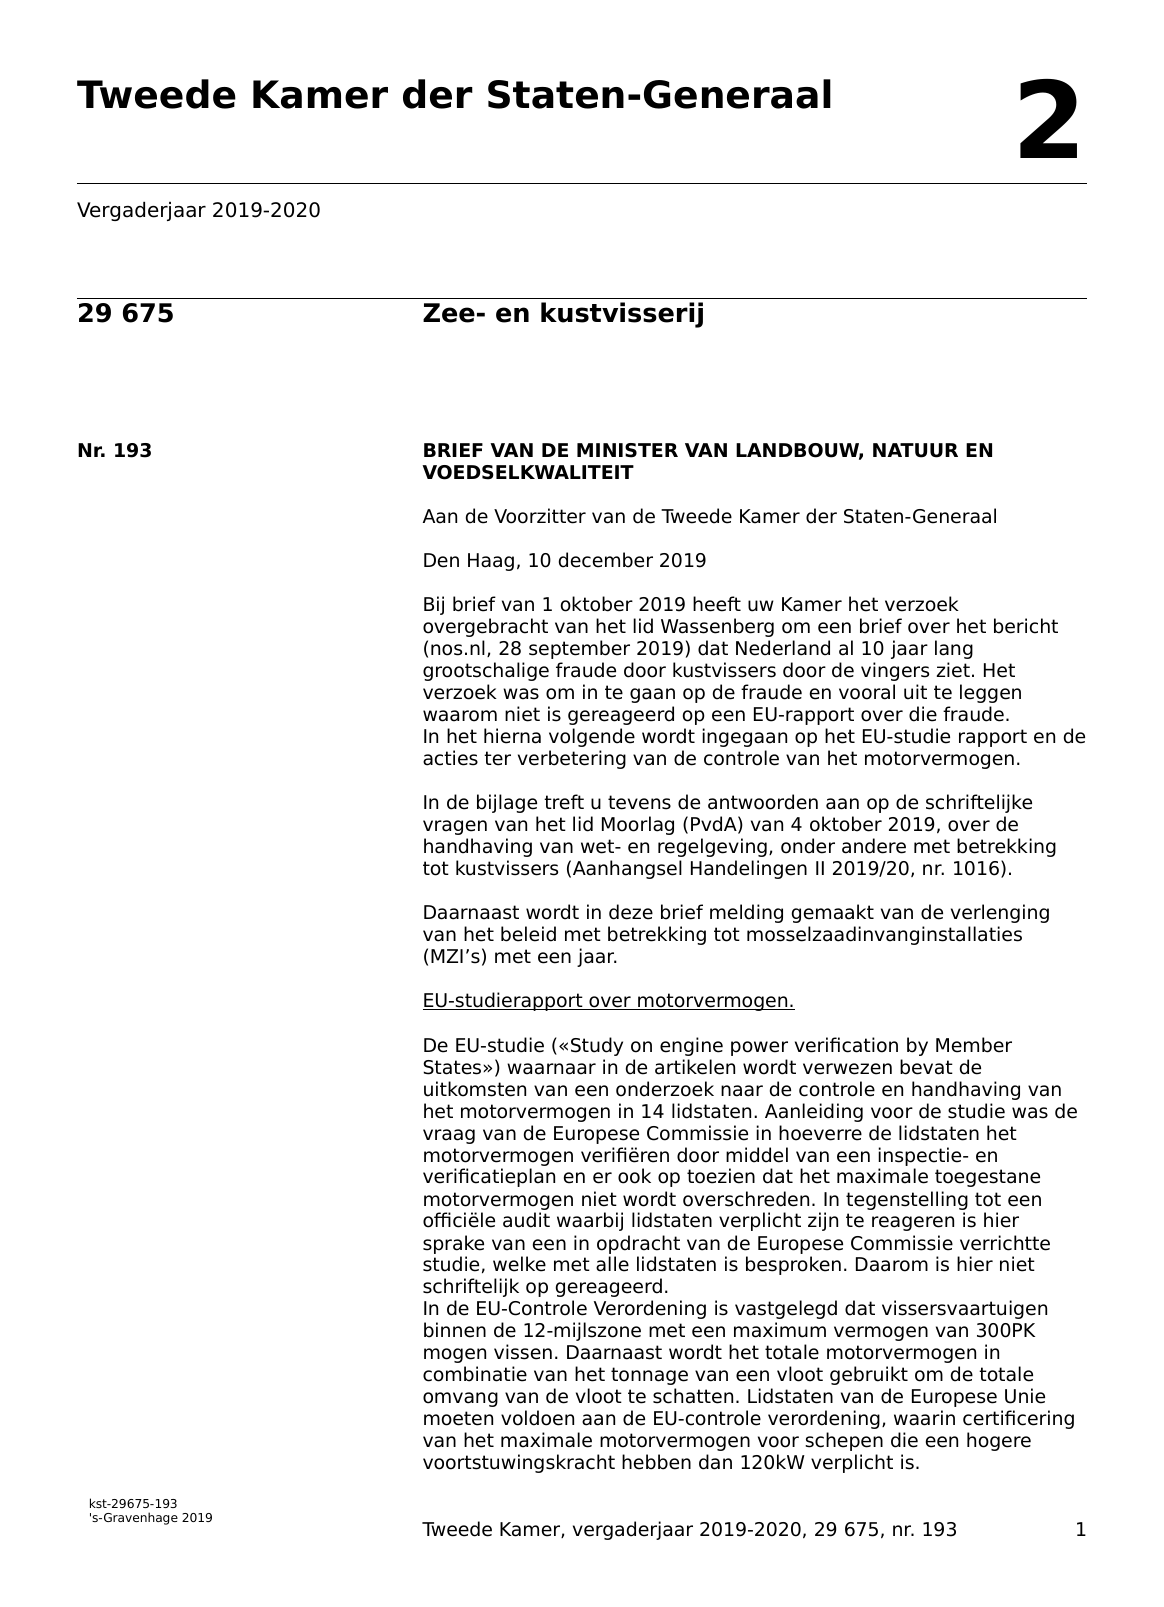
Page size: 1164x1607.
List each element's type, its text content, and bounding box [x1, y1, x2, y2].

subtitle Nr. 193 BRIEF VAN DE MINISTER VAN LANDBOUW, NATUUR EN VOEDSELKWALITEIT [77, 440, 1087, 484]
subtitle EU-studierapport over motorvermogen. [422, 990, 1087, 1012]
table_cell Vergaderjaar 2019-2020 [77, 184, 1087, 298]
text Den Haag, 10 december 2019 [422, 550, 1087, 572]
table_header Tweede Kamer der Staten-Generaal [77, 59, 886, 183]
text 's-Gravenhage 2019 [88, 1511, 323, 1525]
text In het hierna volgende wordt ingegaan op het EU-studie rapport en de acties ter verbetering van de controle van het motorvermogen. [422, 726, 1087, 770]
text Aan de Voorzitter van de Tweede Kamer der Staten-Generaal [422, 506, 1087, 528]
text Bij brief van 1 oktober 2019 heeft uw Kamer het verzoek overgebracht van het lid Wassenberg om een brief over het bericht (nos.nl, 28 september 2019) dat Nederland al 10 jaar lang grootschalige fraude door kustvissers door de vingers ziet. Het verzoek was om in te gaan op de fraude en vooral uit te leggen waarom niet is gereageerd op een EU-rapport over die fraude. [422, 594, 1087, 726]
table_header 2 [886, 59, 1087, 183]
text Daarnaast wordt in deze brief melding gemaakt van de verlenging van het beleid met betrekking tot mosselzaadinvanginstallaties (MZI’s) met een jaar. [422, 902, 1087, 968]
text De EU-studie («Study on engine power verification by Member States») waarnaar in de artikelen wordt verwezen bevat de uitkomsten van een onderzoek naar de controle en handhaving van het motorvermogen in 14 lidstaten. Aanleiding voor de studie was de vraag van de Europese Commissie in hoeverre de lidstaten het motorvermogen verifiëren door middel van een inspectie- en verificatieplan en er ook op toezien dat het maximale toegestane motorvermogen niet wordt overschreden. In tegenstelling tot een officiële audit waarbij lidstaten verplicht zijn te reageren is hier sprake van een in opdracht van de Europese Commissie verrichtte studie, welke met alle lidstaten is besproken. Daarom is hier niet schriftelijk op gereageerd. [422, 1034, 1087, 1298]
text In de EU-Controle Verordening is vastgelegd dat vissersvaartuigen binnen de 12-mijlszone met een maximum vermogen van 300PK mogen vissen. Daarnaast wordt het totale motorvermogen in combinatie van het tonnage van een vloot gebruikt om de totale omvang van de vloot te schatten. Lidstaten van de Europese Unie moeten voldoen aan de EU-controle verordening, waarin certificering van het maximale motorvermogen voor schepen die een hogere voortstuwingskracht hebben dan 120kW verplicht is. [422, 1298, 1087, 1474]
subtitle 29 675 Zee- en kustvisserij [77, 299, 1087, 329]
text kst-29675-193 [88, 1497, 323, 1511]
text In de bijlage treft u tevens de antwoorden aan op de schriftelijke vragen van het lid Moorlag (PvdA) van 4 oktober 2019, over de handhaving van wet- en regelgeving, onder andere met betrekking tot kustvissers (Aanhangsel Handelingen II 2019/20, nr. 1016). [422, 792, 1087, 880]
